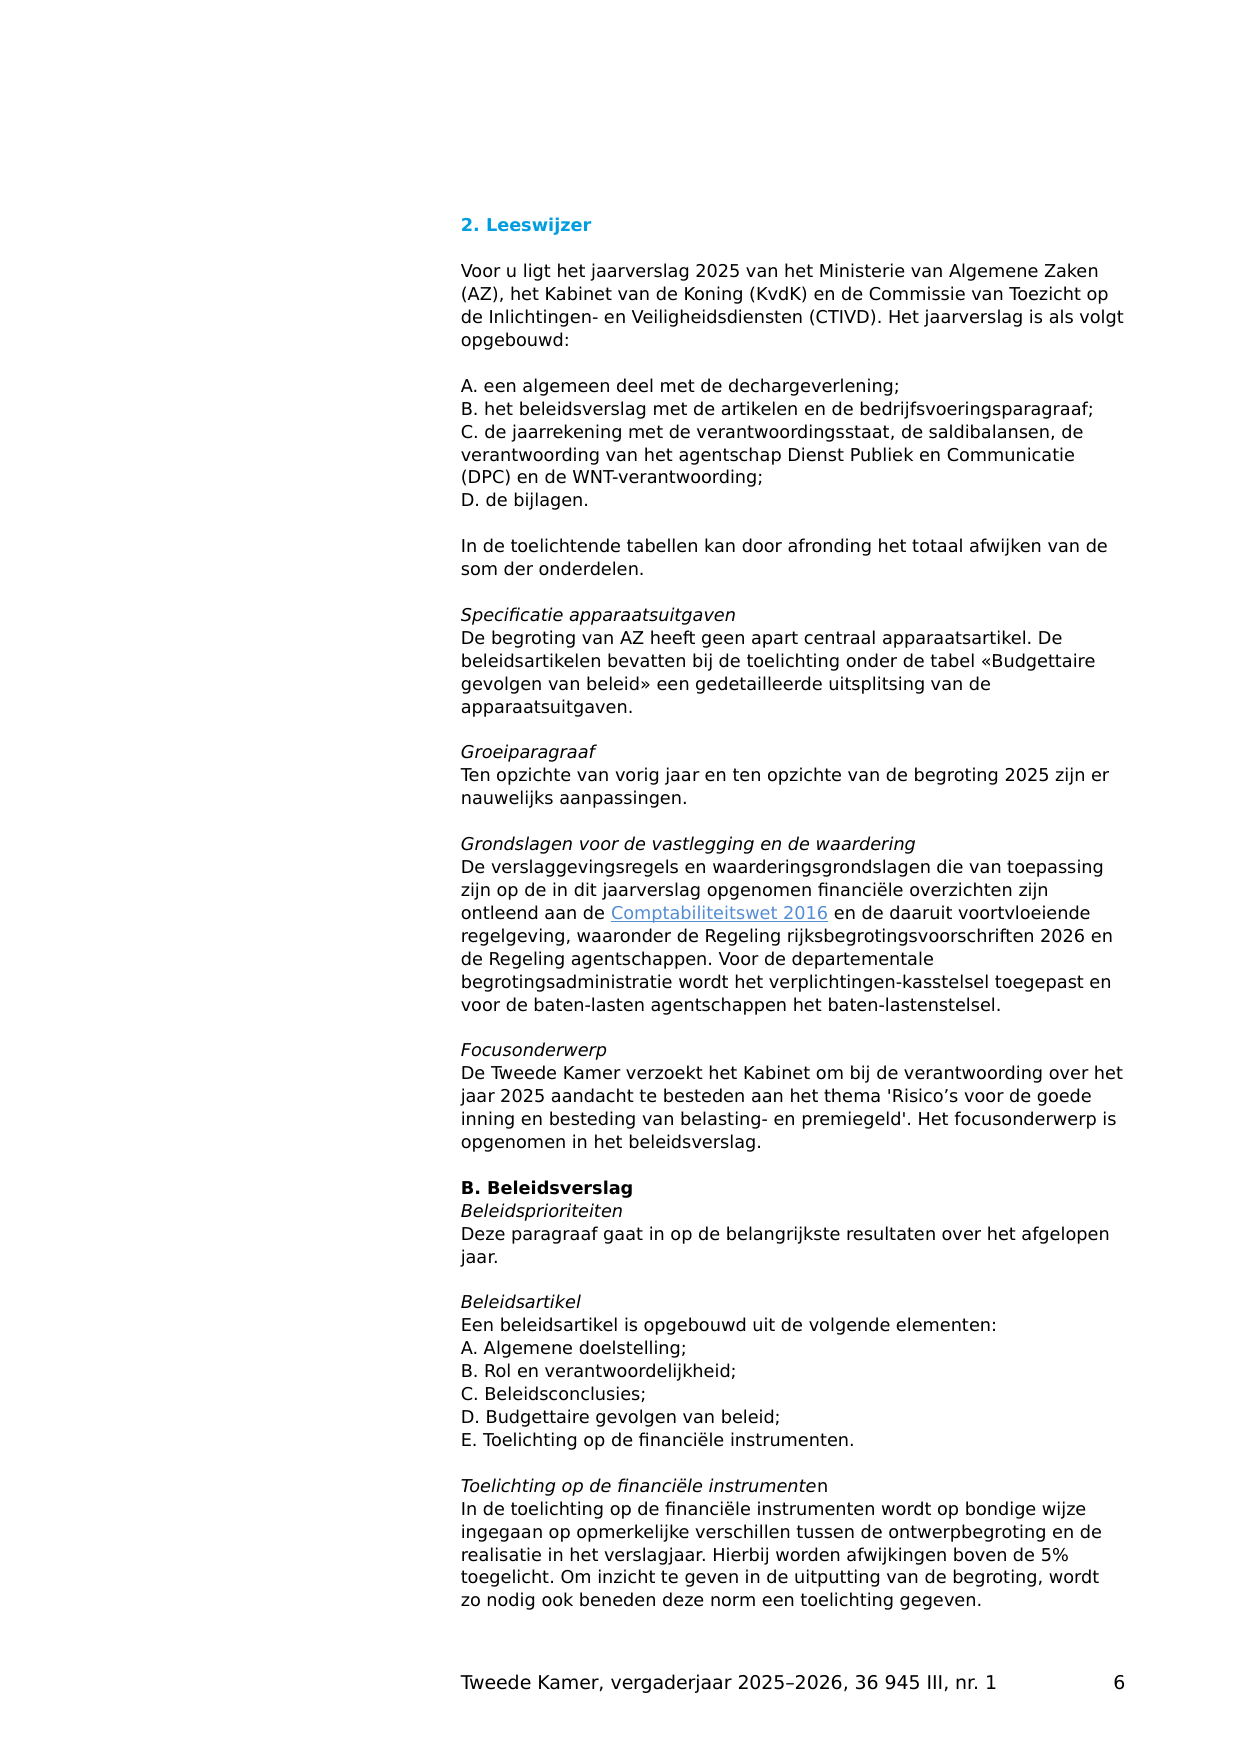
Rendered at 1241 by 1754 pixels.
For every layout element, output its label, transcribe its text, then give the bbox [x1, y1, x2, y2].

text Focusonderwerp De Tweede Kamer verzoekt het Kabinet om bij de verantwoording over het jaar 2025 aandacht te besteden aan het thema 'Risico’s voor de goede inning en besteding van belasting- en premiegeld'. Het focusonderwerp is opgenomen in het beleidsverslag. [461, 1038, 1125, 1153]
text Specificatie apparaatsuitgaven De begroting van AZ heeft geen apart centraal apparaatsartikel. De beleidsartikelen bevatten bij de toelichting onder de tabel «Budgettaire gevolgen van beleid» een gedetailleerde uitsplitsing van de apparaatsuitgaven. [461, 603, 1125, 718]
text Grondslagen voor de vastlegging en de waardering De verslaggevingsregels en waarderingsgrondslagen die van toepassing zijn op de in dit jaarverslag opgenomen financiële overzichten zijn ontleend aan de Comptabiliteitswet 2016 en de daaruit voortvloeiende regelgeving, waaronder de Regeling rijksbegrotingsvoorschriften 2026 en de Regeling agentschappen. Voor de departementale begrotingsadministratie wordt het verplichtingen-kasstelsel toegepast en voor de baten-lasten agentschappen het baten-lastenstelsel. [461, 832, 1125, 1016]
text In de toelichtende tabellen kan door afronding het totaal afwĳken van de som der onderdelen. [461, 534, 1125, 580]
text Toelichting op de financiële instrumenten In de toelichting op de financiële instrumenten wordt op bondige wijze ingegaan op opmerkelijke verschillen tussen de ontwerpbegroting en de realisatie in het verslagjaar. Hierbij worden afwijkingen boven de 5% toegelicht. Om inzicht te geven in de uitputting van de begroting, wordt zo nodig ook beneden deze norm een toelichting gegeven. [461, 1474, 1125, 1611]
text Groeiparagraaf Ten opzichte van vorig jaar en ten opzichte van de begroting 2025 zijn er nauwelijks aanpassingen. [461, 741, 1125, 809]
text A. een algemeen deel met de dechargeverlening; B. het beleidsverslag met de artikelen en de bedrĳfsvoeringsparagraaf; C. de jaarrekening met de verantwoordingsstaat, de saldibalansen, de verantwoording van het agentschap Dienst Publiek en Communicatie (DPC) en de WNT-verantwoording; D. de bijlagen. [461, 374, 1125, 511]
text Voor u ligt het jaarverslag 2025 van het Ministerie van Algemene Zaken (AZ), het Kabinet van de Koning (KvdK) en de Commissie van Toezicht op de Inlichtingen- en Veiligheidsdiensten (CTIVD). Het jaarverslag is als volgt opgebouwd: [461, 259, 1125, 351]
text B. Beleidsverslag Beleidsprioriteiten Deze paragraaf gaat in op de belangrĳkste resultaten over het afgelopen jaar. [461, 1176, 1125, 1268]
text Beleidsartikel Een beleidsartikel is opgebouwd uit de volgende elementen: A. Algemene doelstelling; B. Rol en verantwoordelĳkheid; C. Beleidsconclusies; D. Budgettaire gevolgen van beleid; E. Toelichting op de financiële instrumenten. [461, 1291, 1125, 1451]
title 2. Leeswijzer [461, 213, 1125, 236]
